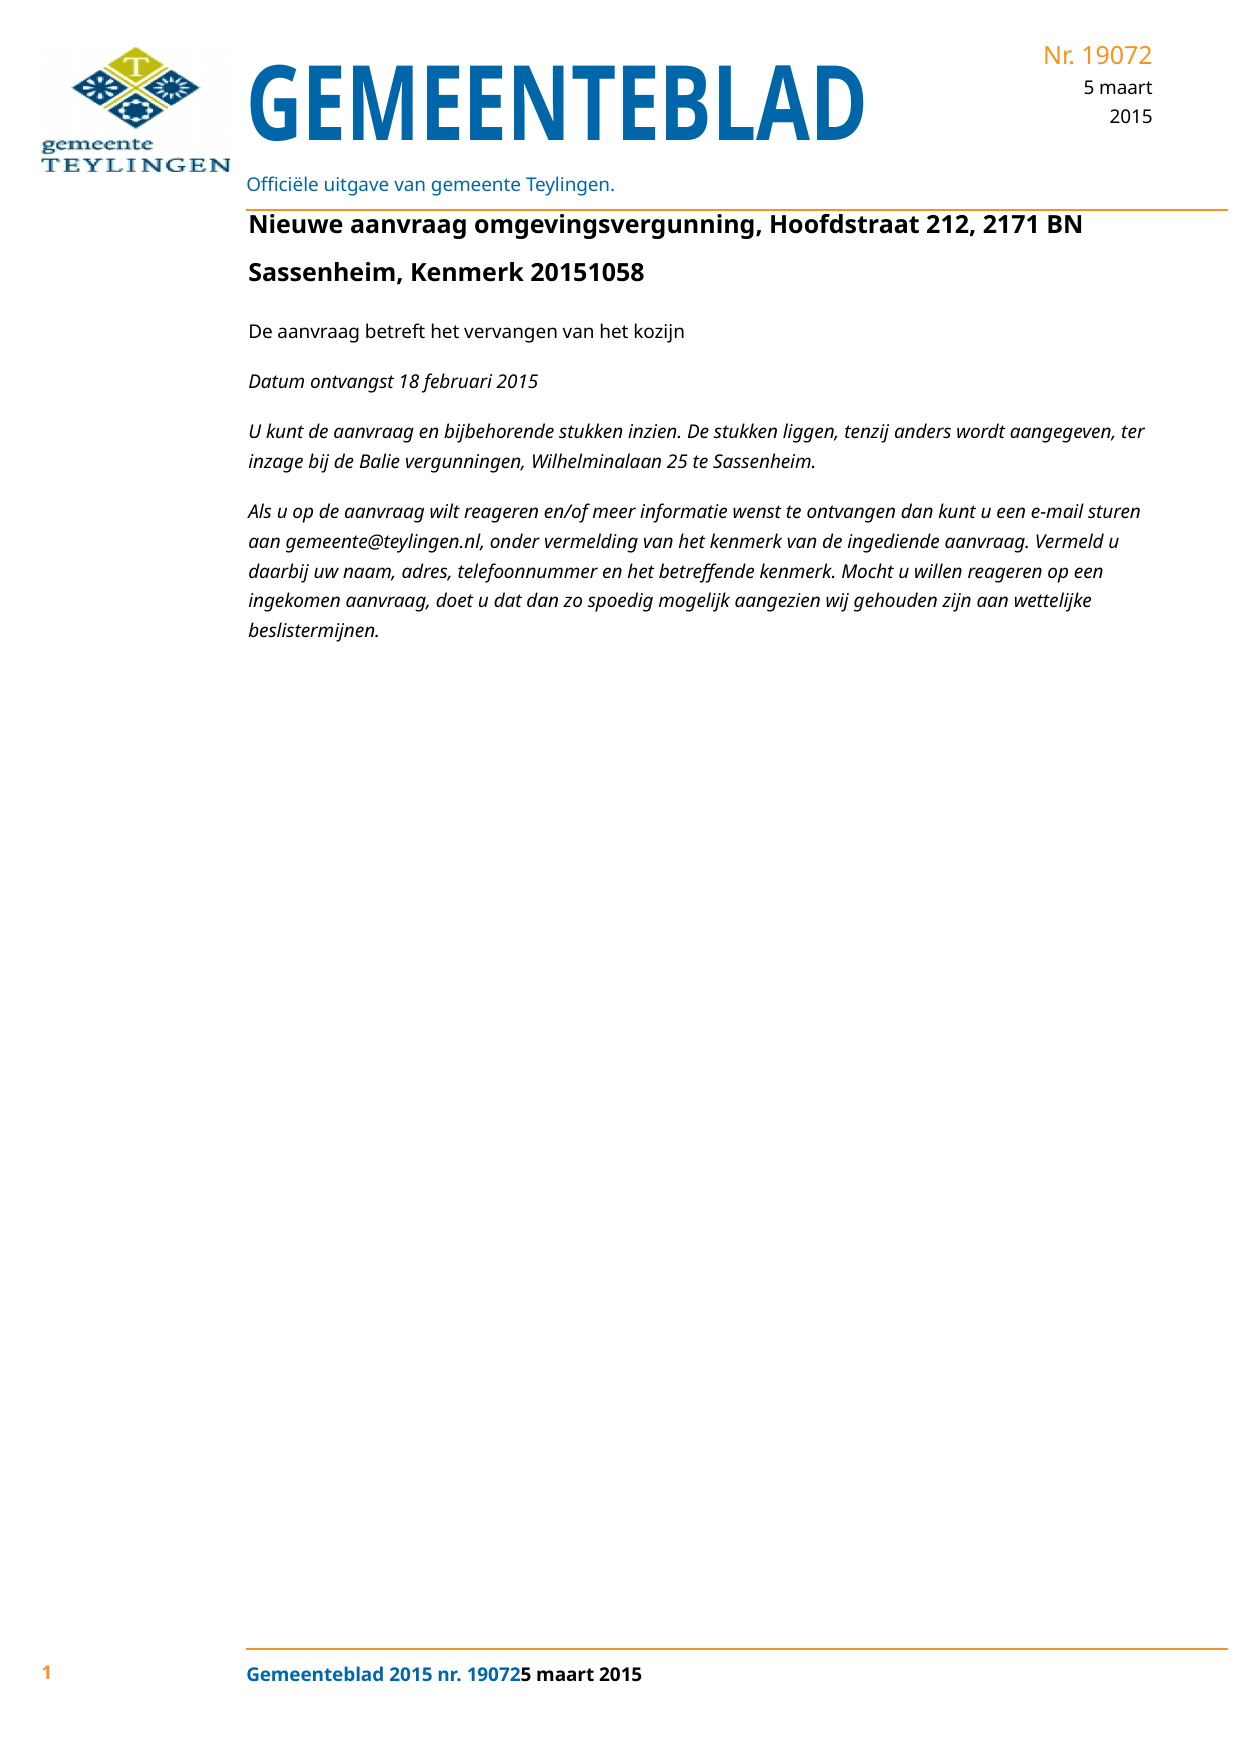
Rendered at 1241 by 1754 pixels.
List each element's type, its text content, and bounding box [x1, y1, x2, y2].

text De aanvraag betreft het vervangen van het kozijn [248, 318, 1152, 344]
picture [41, 47, 231, 172]
text Als u op de aanvraag wilt reageren en/of meer informatie wenst te ontvangen dan kunt u een e-mail sturen aan gemeente@teylingen.nl, onder vermelding van het kenmerk van de ingediende aanvraag. Vermeld u daarbij uw naam, adres, telefoonnummer en het betreffende kenmerk. Mocht u willen reageren op een ingekomen aanvraag, doet u dat dan zo spoedig mogelijk aangezien wij gehouden zijn aan wettelijke beslistermijnen. [248, 499, 1152, 643]
text Nieuwe aanvraag omgevingsvergunning, Hoofdstraat 212, 2171 BN Sassenheim, Kenmerk 20151058 [248, 211, 1152, 288]
text Datum ontvangst 18 februari 2015 [248, 368, 1152, 394]
text U kunt de aanvraag en bijbehorende stukken inzien. De stukken liggen, tenzij anders wordt aangegeven, ter inzage bij de Balie vergunningen, Wilhelminalaan 25 te Sassenheim. [248, 419, 1152, 474]
